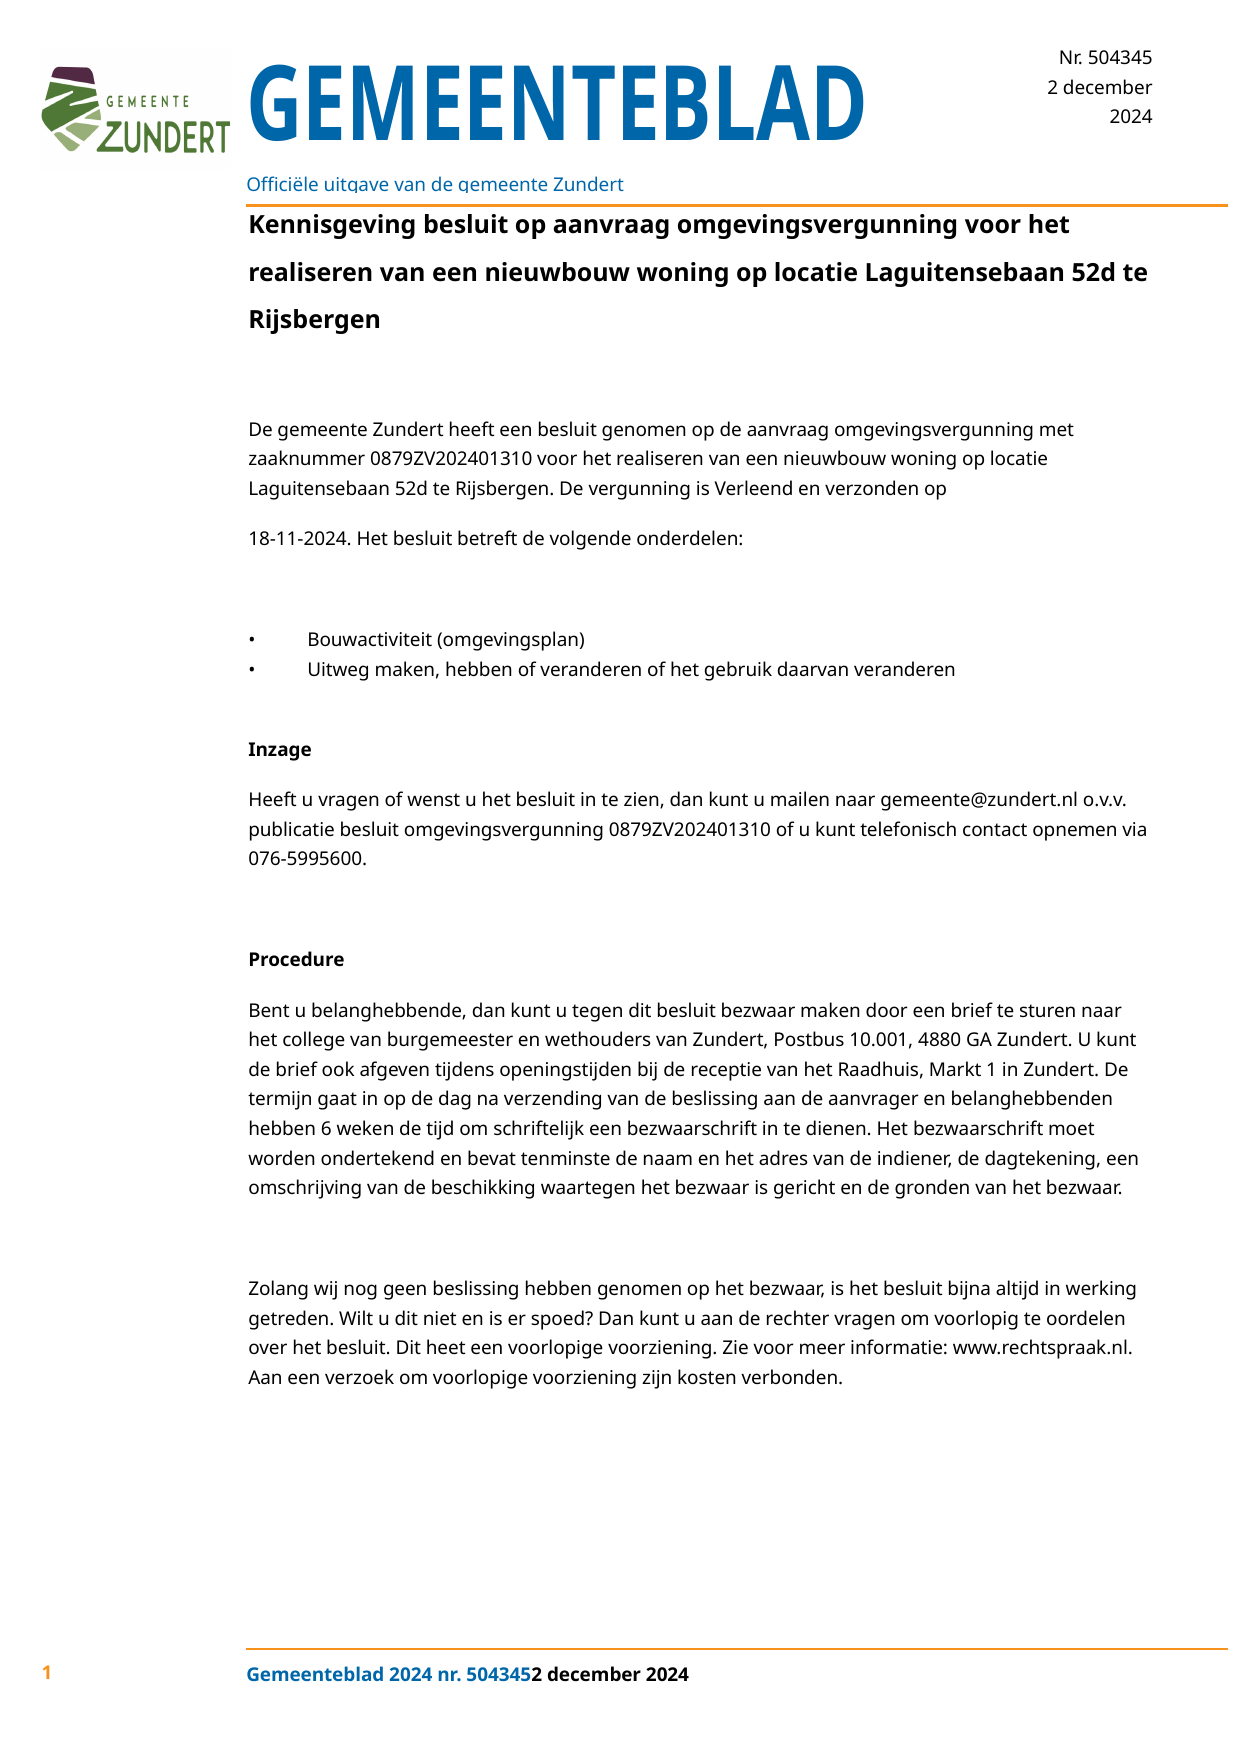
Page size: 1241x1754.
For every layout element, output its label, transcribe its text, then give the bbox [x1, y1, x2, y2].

list Bouwactiviteit (omgevingsplan) [248, 626, 1152, 652]
text Procedure [248, 946, 1152, 972]
text Heeft u vragen of wenst u het besluit in te zien, dan kunt u mailen naar gemeente@zundert.nl o.v.v. publicatie besluit omgevingsvergunning 0879ZV202401310 of u kunt telefonisch contact opnemen via 076-5995600. [248, 786, 1152, 871]
text 18-11-2024. Het besluit betreft de volgende onderdelen: [248, 526, 1152, 551]
list Uitweg maken, hebben of veranderen of het gebruik daarvan veranderen [248, 656, 1152, 682]
text Kennisgeving besluit op aanvraag omgevingsvergunning voor het realiseren van een nieuwbouw woning op locatie Laguitensebaan 52d te Rijsbergen [248, 207, 1152, 336]
text Inzage [248, 736, 1152, 762]
text Zolang wij nog geen beslissing hebben genomen op het bezwaar, is het besluit bijna altijd in werking getreden. Wilt u dit niet en is er spoed? Dan kunt u aan de rechter vragen om voorlopig te oordelen over het besluit. Dit heet een voorlopige voorziening. Zie voor meer informatie: www.rechtspraak.nl. Aan een verzoek om voorlopige voorziening zijn kosten verbonden. [248, 1275, 1152, 1389]
text De gemeente Zundert heeft een besluit genomen op de aanvraag omgevingsvergunning met zaaknummer 0879ZV202401310 voor het realiseren van een nieuwbouw woning op locatie Laguitensebaan 52d te Rijsbergen. De vergunning is Verleend en verzonden op [248, 416, 1152, 501]
picture [41, 47, 231, 172]
text Bent u belanghebbende, dan kunt u tegen dit besluit bezwaar maken door een brief te sturen naar het college van burgemeester en wethouders van Zundert, Postbus 10.001, 4880 GA Zundert. U kunt de brief ook afgeven tijdens openingstijden bij de receptie van het Raadhuis, Markt 1 in Zundert. De termijn gaat in op de dag na verzending van de beslissing aan de aanvrager en belanghebbenden hebben 6 weken de tijd om schriftelijk een bezwaarschrift in te dienen. Het bezwaarschrift moet worden ondertekend en bevat tenminste de naam en het adres van de indiener, de dagtekening, een omschrijving van de beschikking waartegen het bezwaar is gericht en de gronden van het bezwaar. [248, 997, 1152, 1200]
